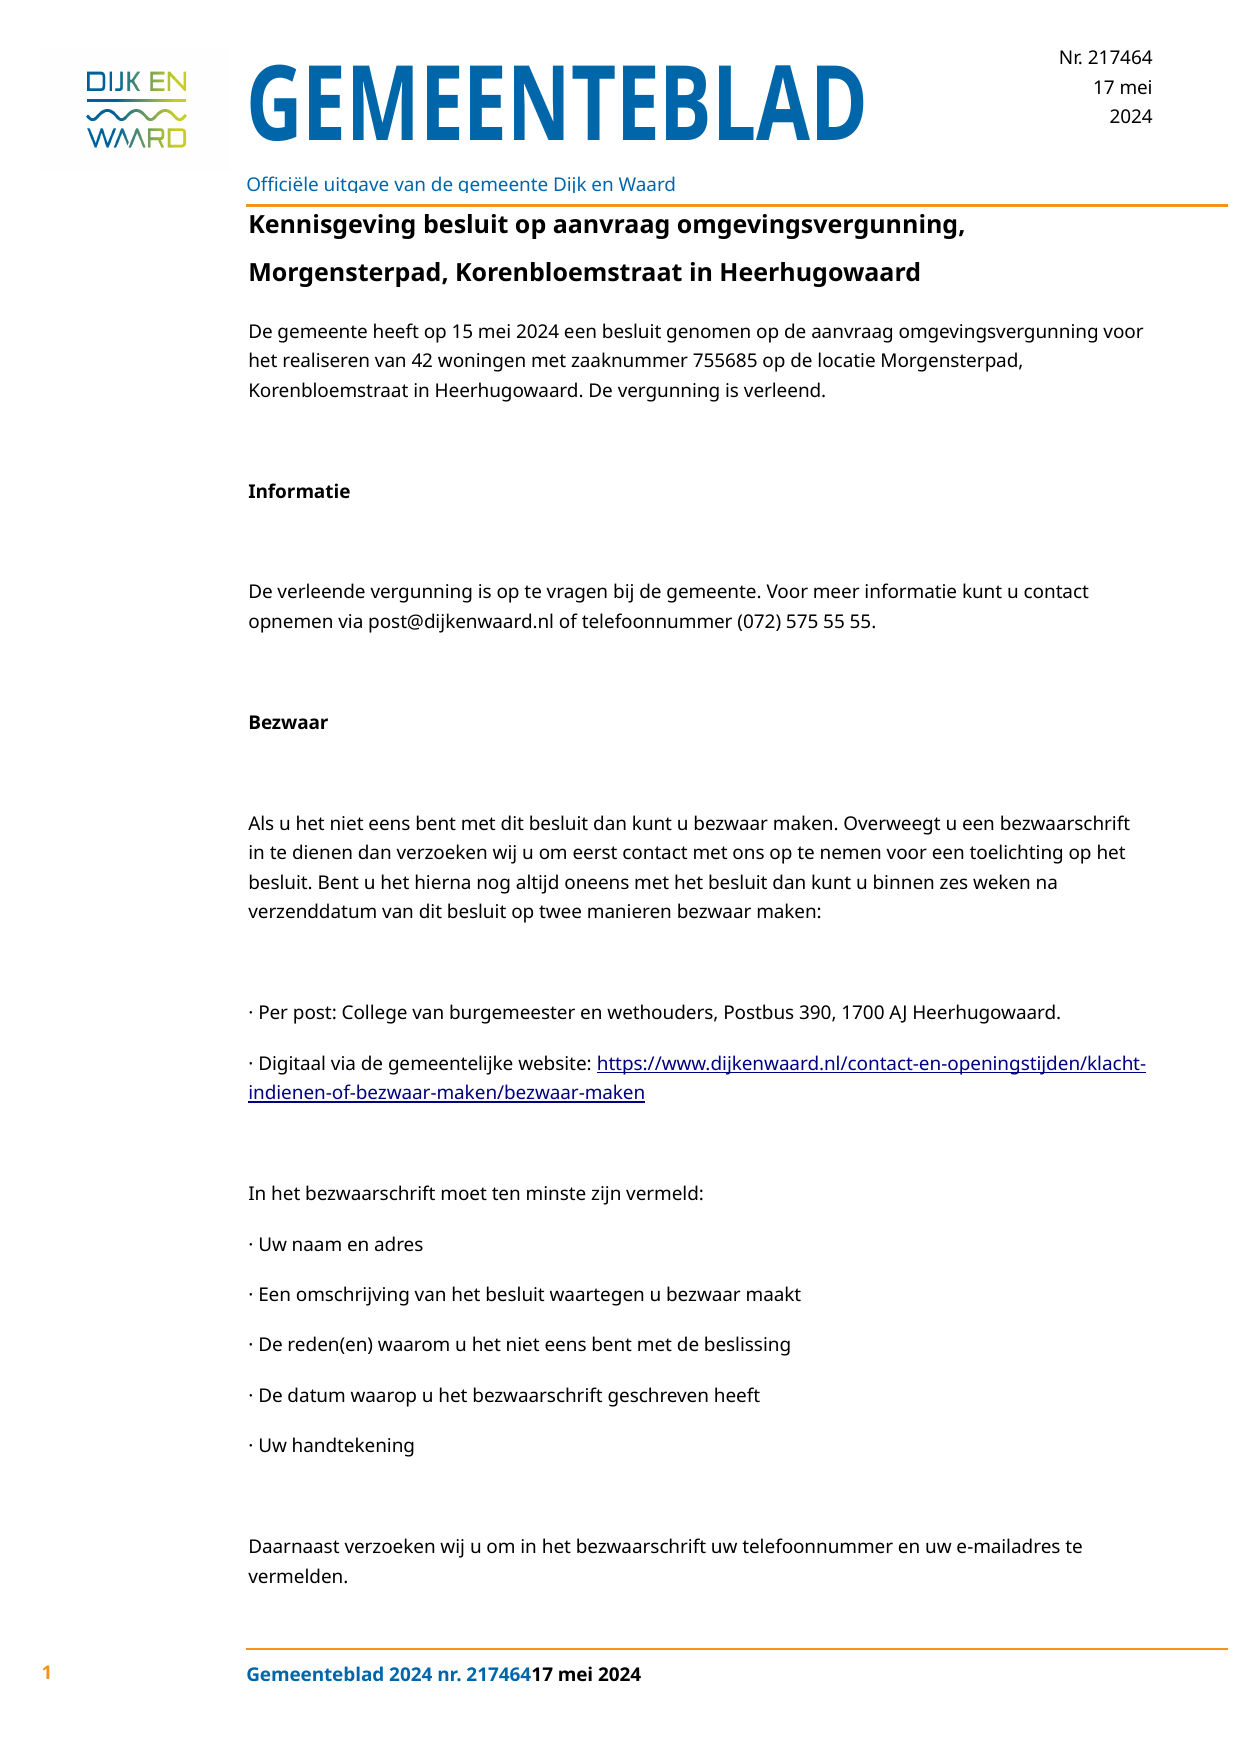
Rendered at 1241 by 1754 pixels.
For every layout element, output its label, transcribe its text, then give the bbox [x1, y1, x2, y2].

text · Een omschrijving van het besluit waartegen u bezwaar maakt [248, 1281, 1152, 1307]
text · Per post: College van burgemeester en wethouders, Postbus 390, 1700 AJ Heerhugowaard. [248, 999, 1152, 1025]
text Kennisgeving besluit op aanvraag omgevingsvergunning, Morgensterpad, Korenbloemstraat in Heerhugowaard [248, 207, 1152, 288]
text Als u het niet eens bent met dit besluit dan kunt u bezwaar maken. Overweegt u een bezwaarschrift in te dienen dan verzoeken wij u om eerst contact met ons op te nemen voor een toelichting op het besluit. Bent u het hierna nog altijd oneens met het besluit dan kunt u binnen zes weken na verzenddatum van dit besluit op twee manieren bezwaar maken: [248, 810, 1152, 924]
text · Uw naam en adres [248, 1231, 1152, 1257]
text · De datum waarop u het bezwaarschrift geschreven heeft [248, 1382, 1152, 1408]
text Informatie [248, 478, 1152, 504]
picture [41, 47, 231, 172]
text · De reden(en) waarom u het niet eens bent met de beslissing [248, 1332, 1152, 1357]
text De gemeente heeft op 15 mei 2024 een besluit genomen op de aanvraag omgevingsvergunning voor het realiseren van 42 woningen met zaaknummer 755685 op de locatie Morgensterpad, Korenbloemstraat in Heerhugowaard. De vergunning is verleend. [248, 318, 1152, 403]
text Bezwaar [248, 709, 1152, 735]
text Daarnaast verzoeken wij u om in het bezwaarschrift uw telefoonnummer en uw e-mailadres te vermelden. [248, 1533, 1152, 1589]
text · Uw handtekening [248, 1432, 1152, 1458]
text De verleende vergunning is op te vragen bij de gemeente. Voor meer informatie kunt u contact opnemen via post@dijkenwaard.nl of telefoonnummer (072) 575 55 55. [248, 579, 1152, 634]
text · Digitaal via de gemeentelijke website: https://www.dijkenwaard.nl/contact-en-openingstijden/klacht-indienen-of-bezwaar-maken/bezwaar-maken [248, 1050, 1152, 1105]
text In het bezwaarschrift moet ten minste zijn vermeld: [248, 1180, 1152, 1206]
